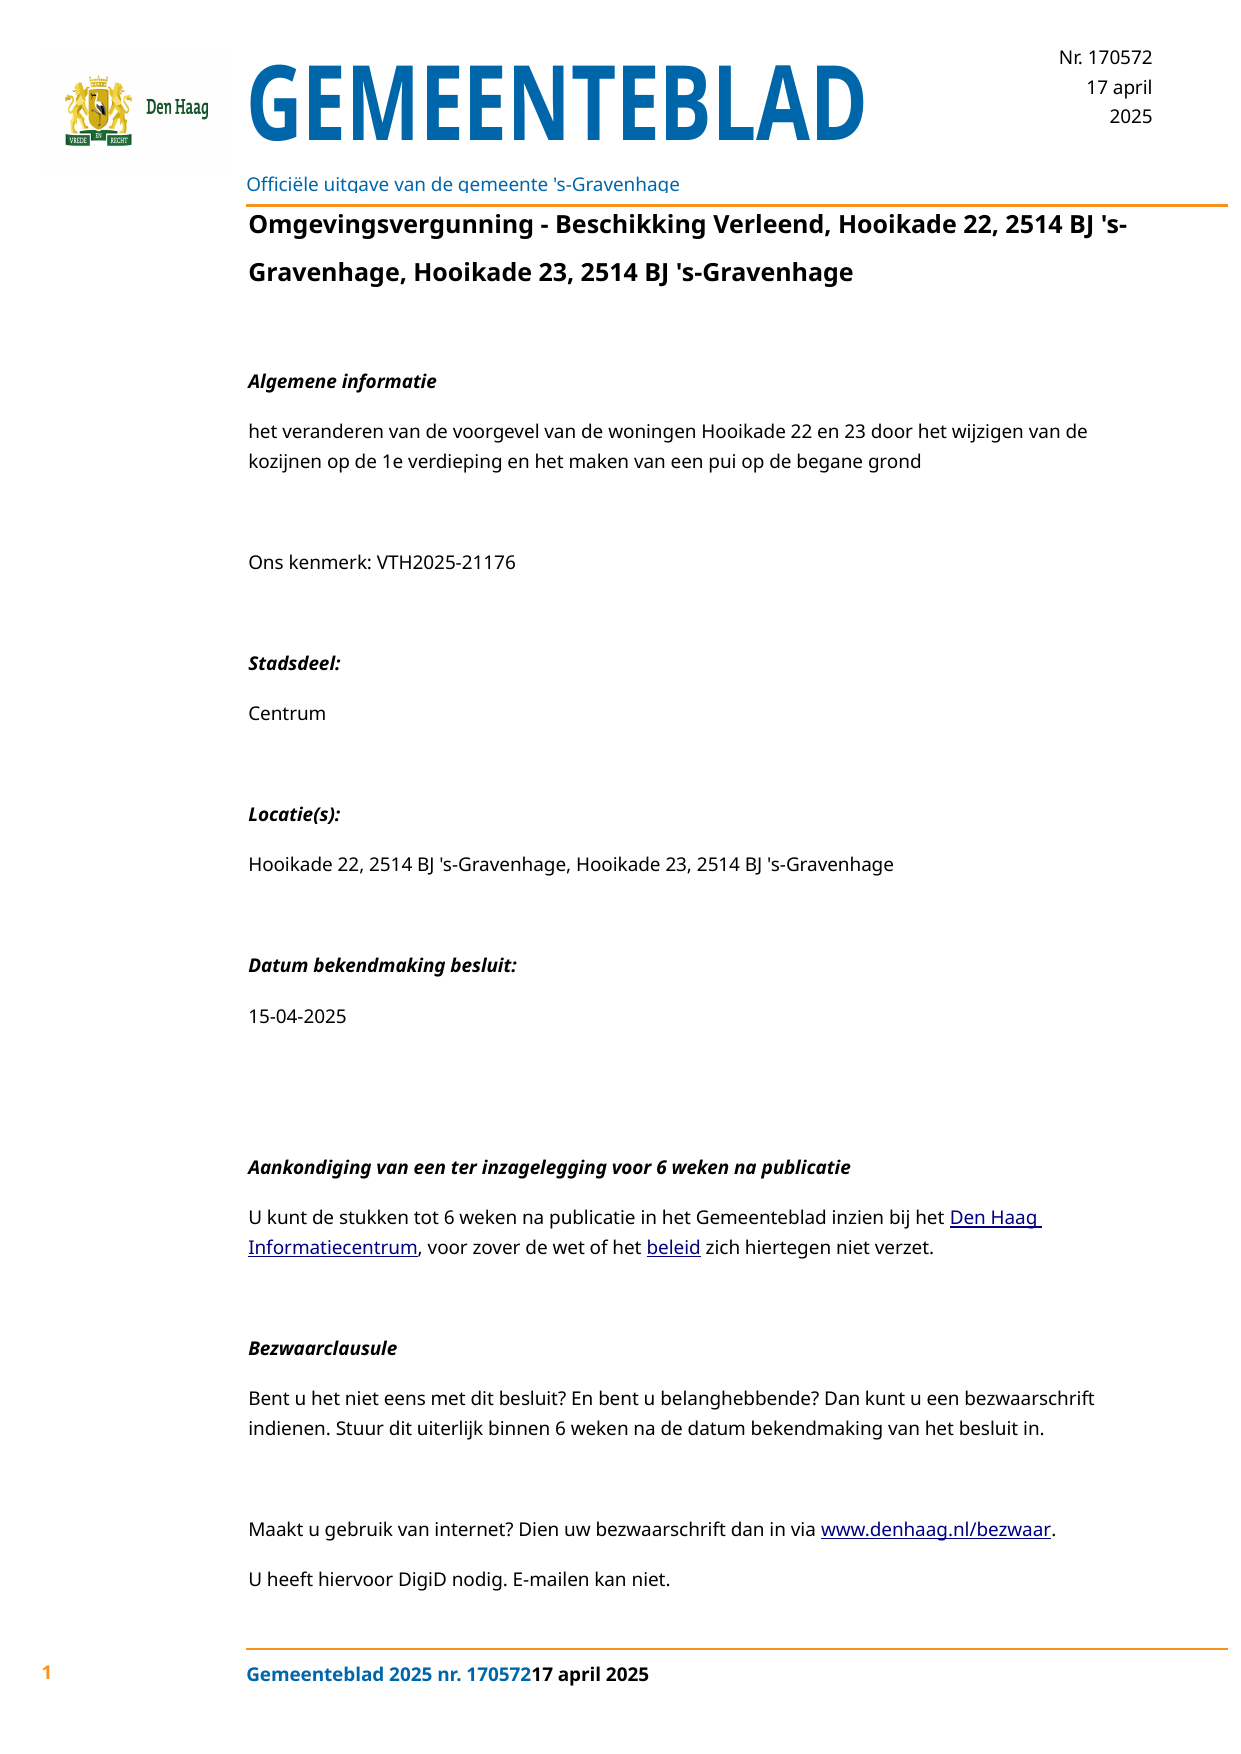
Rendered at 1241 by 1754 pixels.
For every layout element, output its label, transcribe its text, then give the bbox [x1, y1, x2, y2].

text U kunt de stukken tot 6 weken na publicatie in het Gemeenteblad inzien bij het Den Haag Informatiecentrum, voor zover de wet of het beleid zich hiertegen niet verzet. [248, 1204, 1152, 1260]
text Omgevingsvergunning - Beschikking Verleend, Hooikade 22, 2514 BJ 's-Gravenhage, Hooikade 23, 2514 BJ 's-Gravenhage [248, 207, 1152, 288]
text Algemene informatie [248, 368, 1152, 394]
picture [41, 47, 231, 172]
text Aankondiging van een ter inzagelegging voor 6 weken na publicatie [248, 1154, 1152, 1180]
text Locatie(s): [248, 801, 1152, 827]
text Datum bekendmaking besluit: [248, 952, 1152, 978]
text Maakt u gebruik van internet? Dien uw bezwaarschrift dan in via www.denhaag.nl/bezwaar. [248, 1516, 1152, 1542]
text Bezwaarclausule [248, 1335, 1152, 1361]
text Centrum [248, 700, 1152, 726]
text U heeft hiervoor DigiD nodig. E-mailen kan niet. [248, 1566, 1152, 1592]
text Hooikade 22, 2514 BJ 's-Gravenhage, Hooikade 23, 2514 BJ 's-Gravenhage [248, 852, 1152, 877]
text het veranderen van de voorgevel van de woningen Hooikade 22 en 23 door het wijzigen van de kozijnen op de 1e verdieping en het maken van een pui op de begane grond [248, 419, 1152, 474]
text Bent u het niet eens met dit besluit? En bent u belanghebbende? Dan kunt u een bezwaarschrift indienen. Stuur dit uiterlijk binnen 6 weken na de datum bekendmaking van het besluit in. [248, 1385, 1152, 1441]
text Ons kenmerk: VTH2025-21176 [248, 549, 1152, 575]
text 15-04-2025 [248, 1003, 1152, 1029]
text Stadsdeel: [248, 650, 1152, 676]
